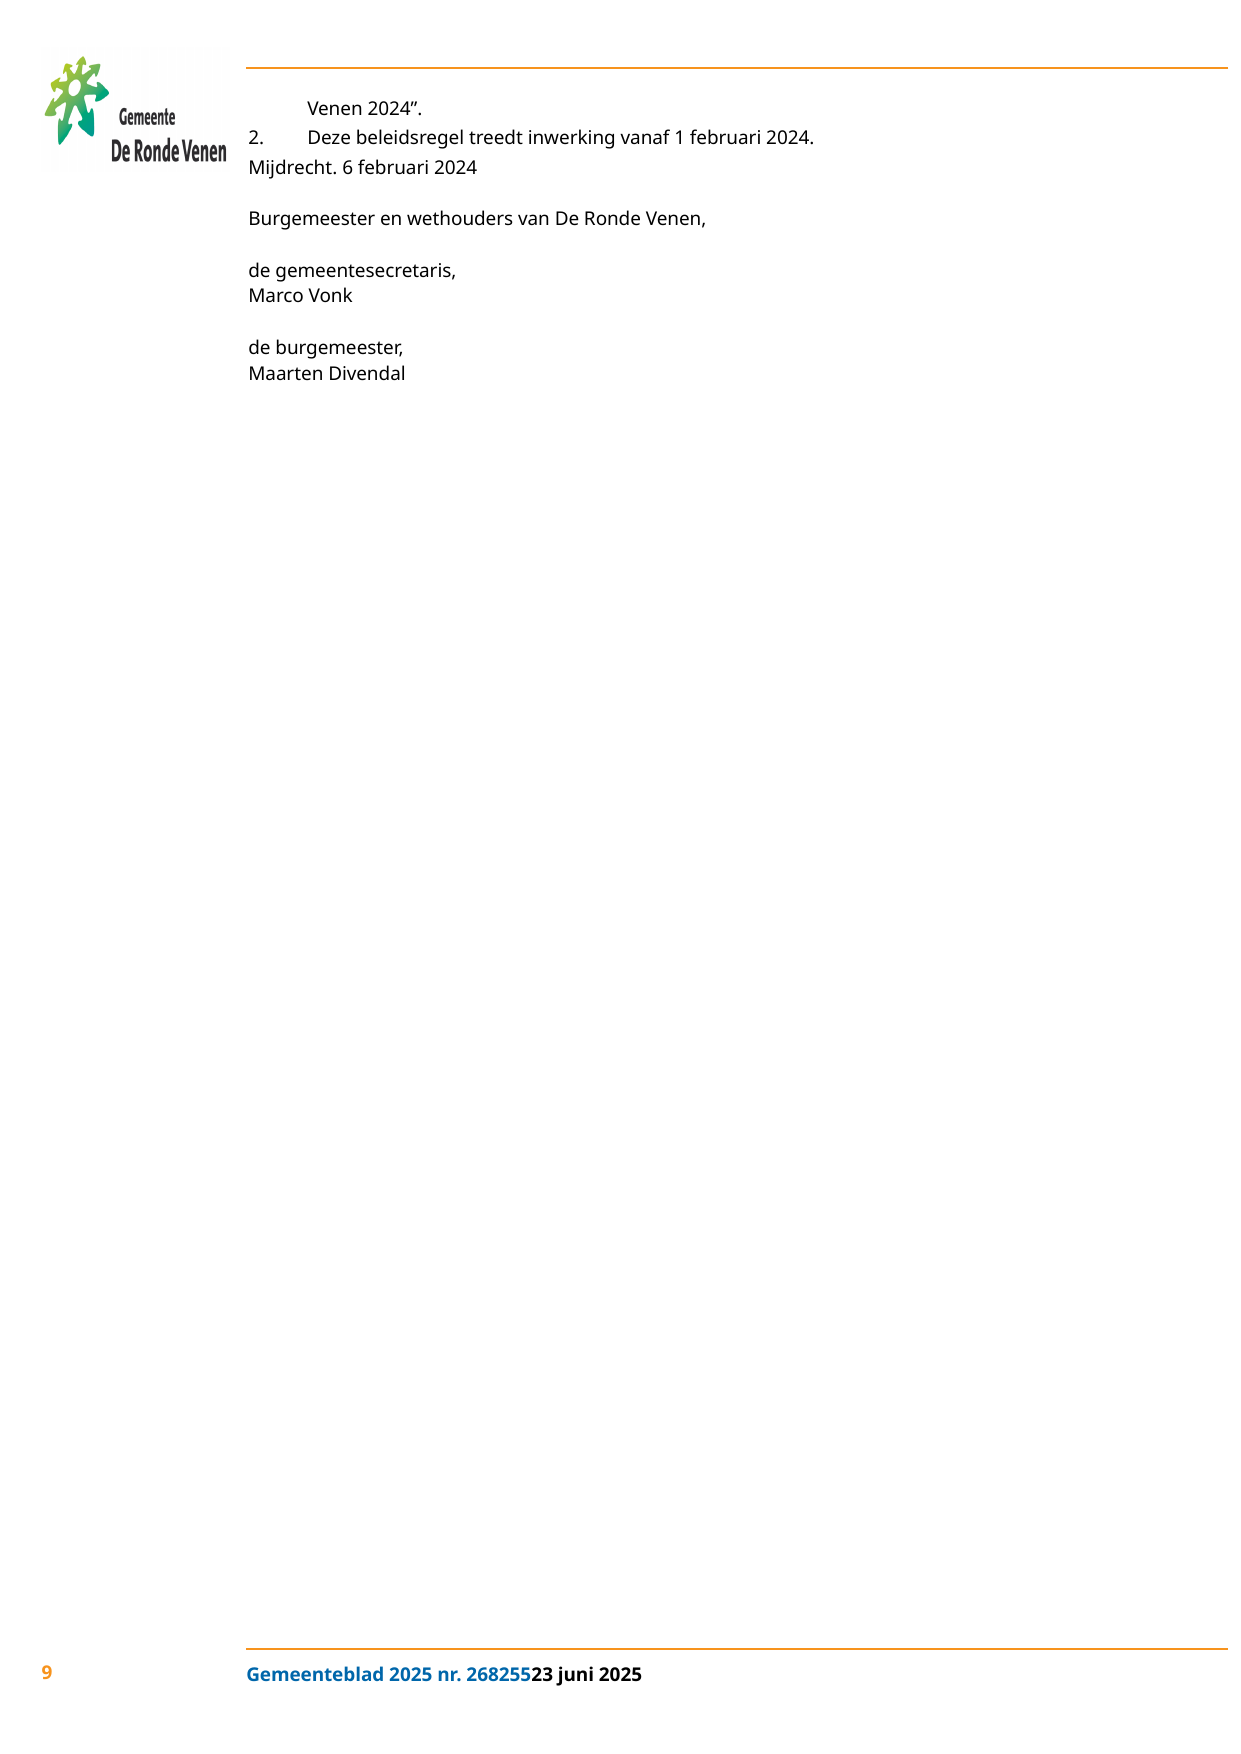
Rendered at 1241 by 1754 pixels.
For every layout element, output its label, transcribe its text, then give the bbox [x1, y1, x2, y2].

picture [41, 47, 231, 172]
text de burgemeester, [248, 334, 1152, 360]
text Mijdrecht. 6 februari 2024 [248, 154, 1152, 180]
list Deze beleidsregel treedt inwerking vanaf 1 februari 2024. [248, 124, 1152, 150]
text Maarten Divendal [248, 360, 1152, 386]
text de gemeentesecretaris, [248, 257, 1152, 283]
text Burgemeester en wethouders van De Ronde Venen, [248, 205, 1152, 231]
text Marco Vonk [248, 283, 1152, 308]
list Venen 2024”. [248, 95, 1152, 121]
